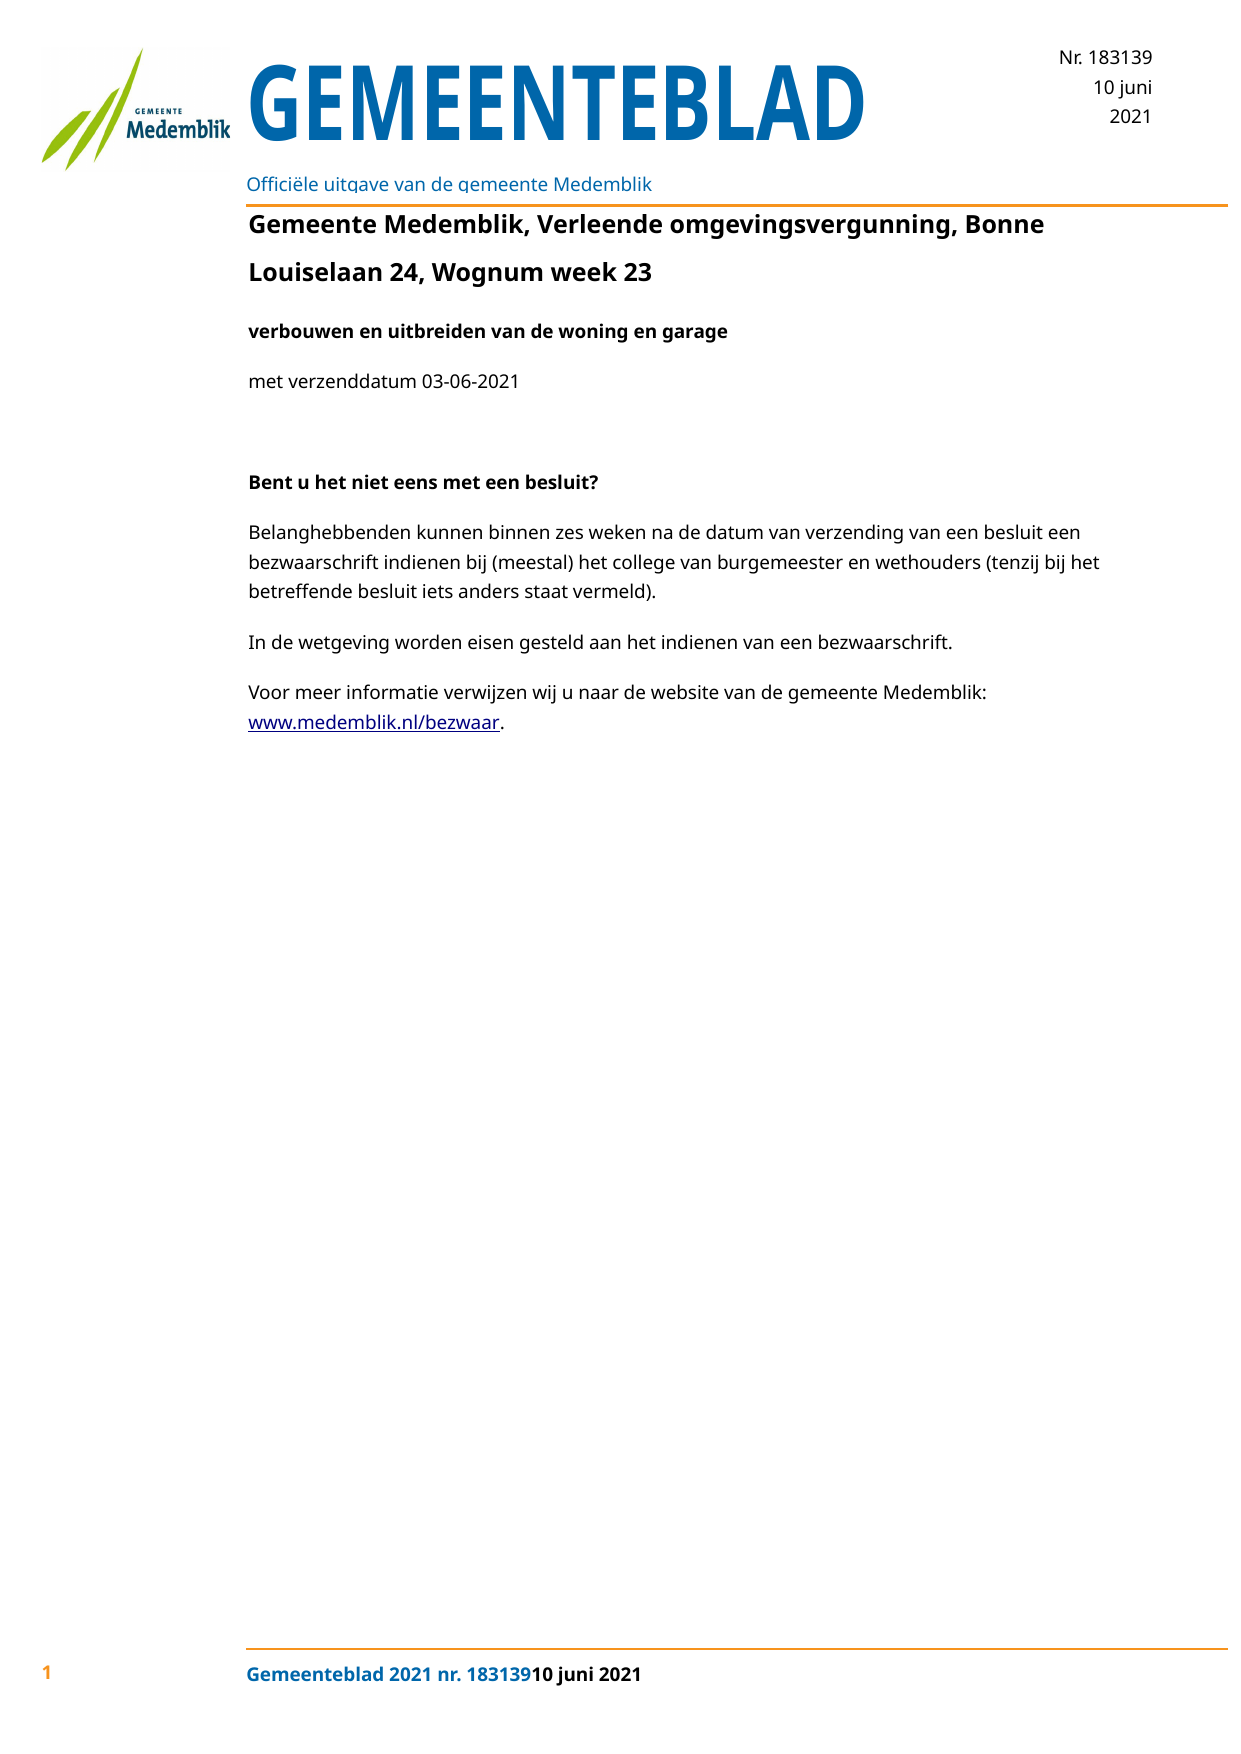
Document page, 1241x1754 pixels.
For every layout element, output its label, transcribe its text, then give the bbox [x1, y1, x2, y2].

text Belanghebbenden kunnen binnen zes weken na de datum van verzending van een besluit een bezwaarschrift indienen bij (meestal) het college van burgemeester en wethouders (tenzij bij het betreffende besluit iets anders staat vermeld). [248, 519, 1152, 604]
text In de wetgeving worden eisen gesteld aan het indienen van een bezwaarschrift. [248, 629, 1152, 655]
text Bent u het niet eens met een besluit? [248, 469, 1152, 495]
text met verzenddatum 03-06-2021 [248, 368, 1152, 394]
text verbouwen en uitbreiden van de woning en garage [248, 318, 1152, 344]
picture [41, 47, 231, 172]
text Gemeente Medemblik, Verleende omgevingsvergunning, Bonne Louiselaan 24, Wognum week 23 [248, 207, 1152, 288]
text Voor meer informatie verwijzen wij u naar de website van de gemeente Medemblik: www.medemblik.nl/bezwaar. [248, 679, 1152, 735]
